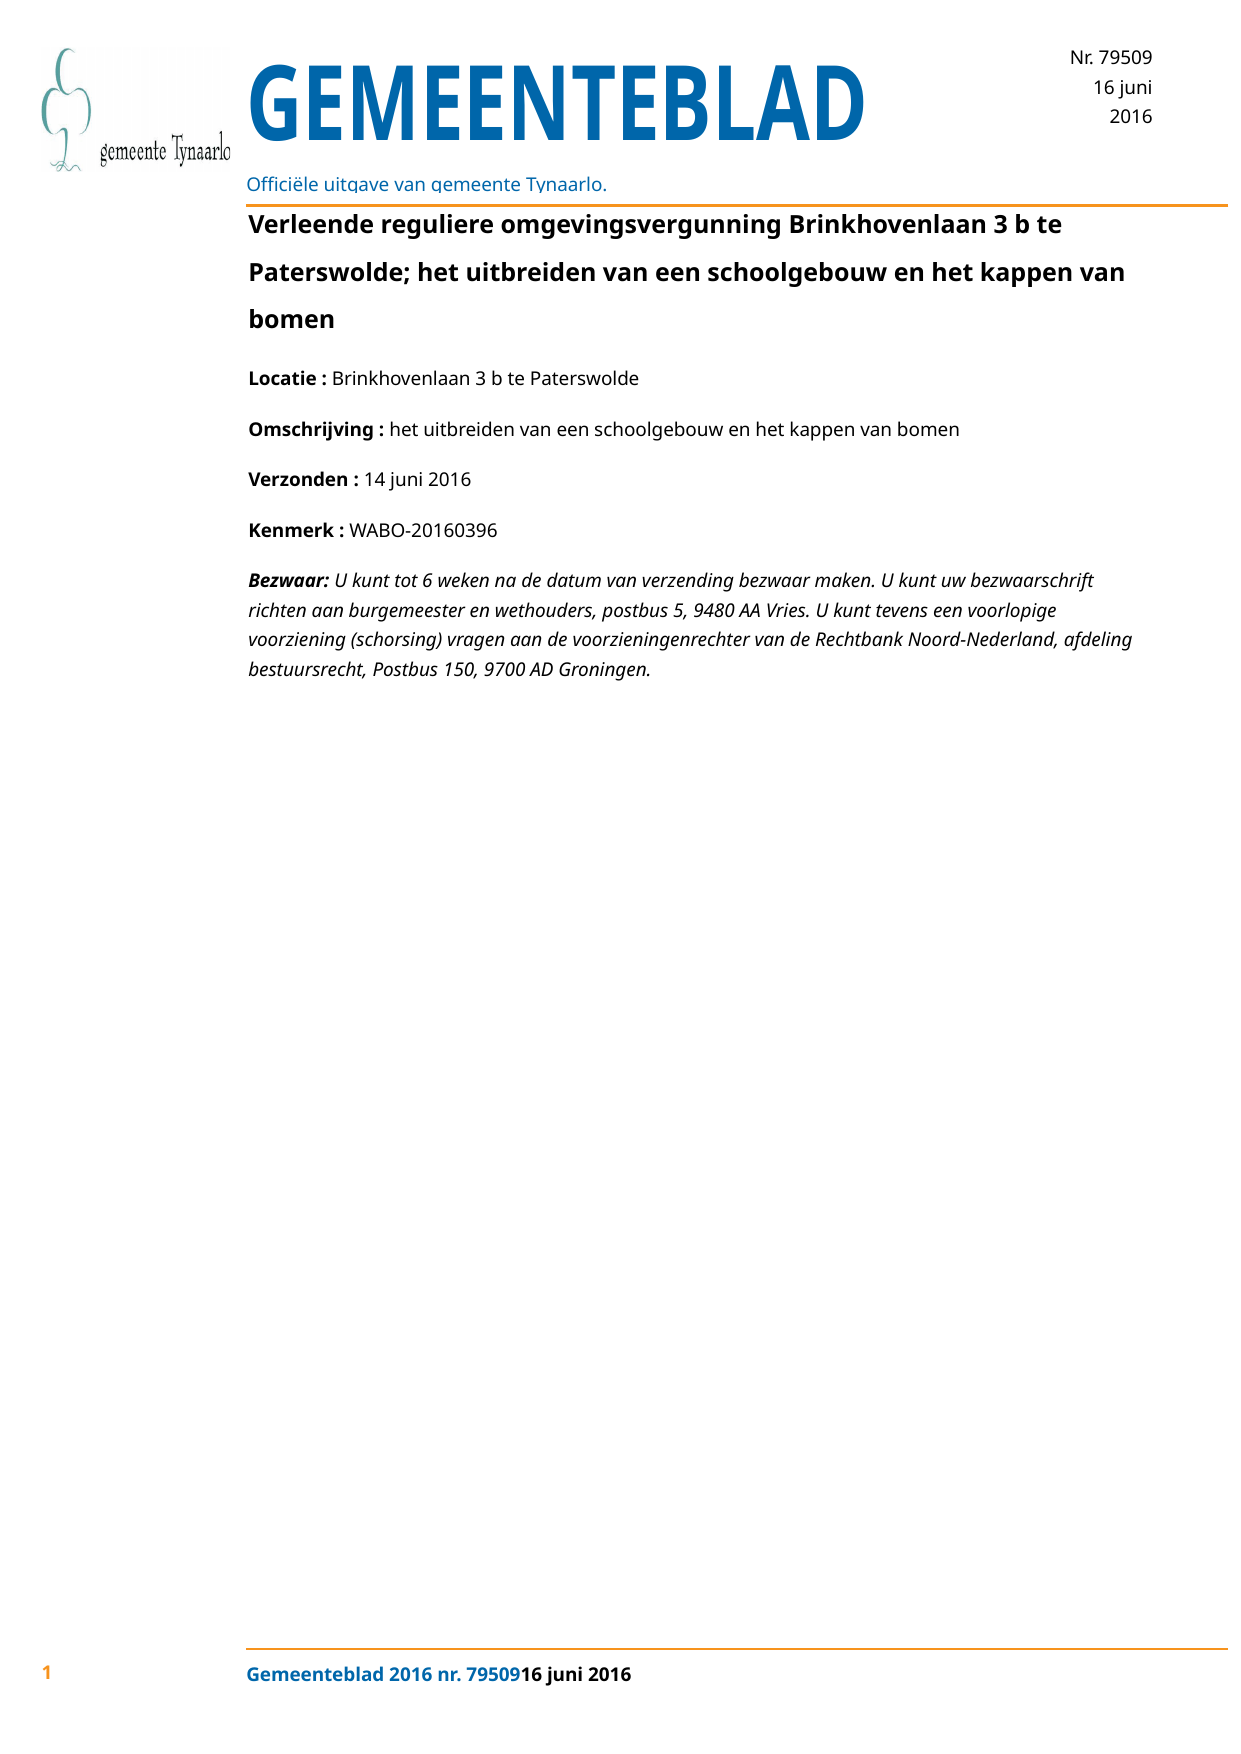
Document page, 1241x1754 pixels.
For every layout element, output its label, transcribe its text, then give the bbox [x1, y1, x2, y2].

picture [41, 47, 231, 172]
text Bezwaar: U kunt tot 6 weken na de datum van verzending bezwaar maken. U kunt uw bezwaarschrift richten aan burgemeester en wethouders, postbus 5, 9480 AA Vries. U kunt tevens een voorlopige voorziening (schorsing) vragen aan de voorzieningenrechter van de Rechtbank Noord-Nederland, afdeling bestuursrecht, Postbus 150, 9700 AD Groningen. [248, 567, 1152, 682]
text Locatie : Brinkhovenlaan 3 b te Paterswolde [248, 366, 1152, 391]
text Omschrijving : het uitbreiden van een schoolgebouw en het kappen van bomen [248, 416, 1152, 442]
text Kenmerk : WABO-20160396 [248, 517, 1152, 542]
text Verleende reguliere omgevingsvergunning Brinkhovenlaan 3 b te Paterswolde; het uitbreiden van een schoolgebouw en het kappen van bomen [248, 207, 1152, 336]
text Verzonden : 14 juni 2016 [248, 466, 1152, 492]
